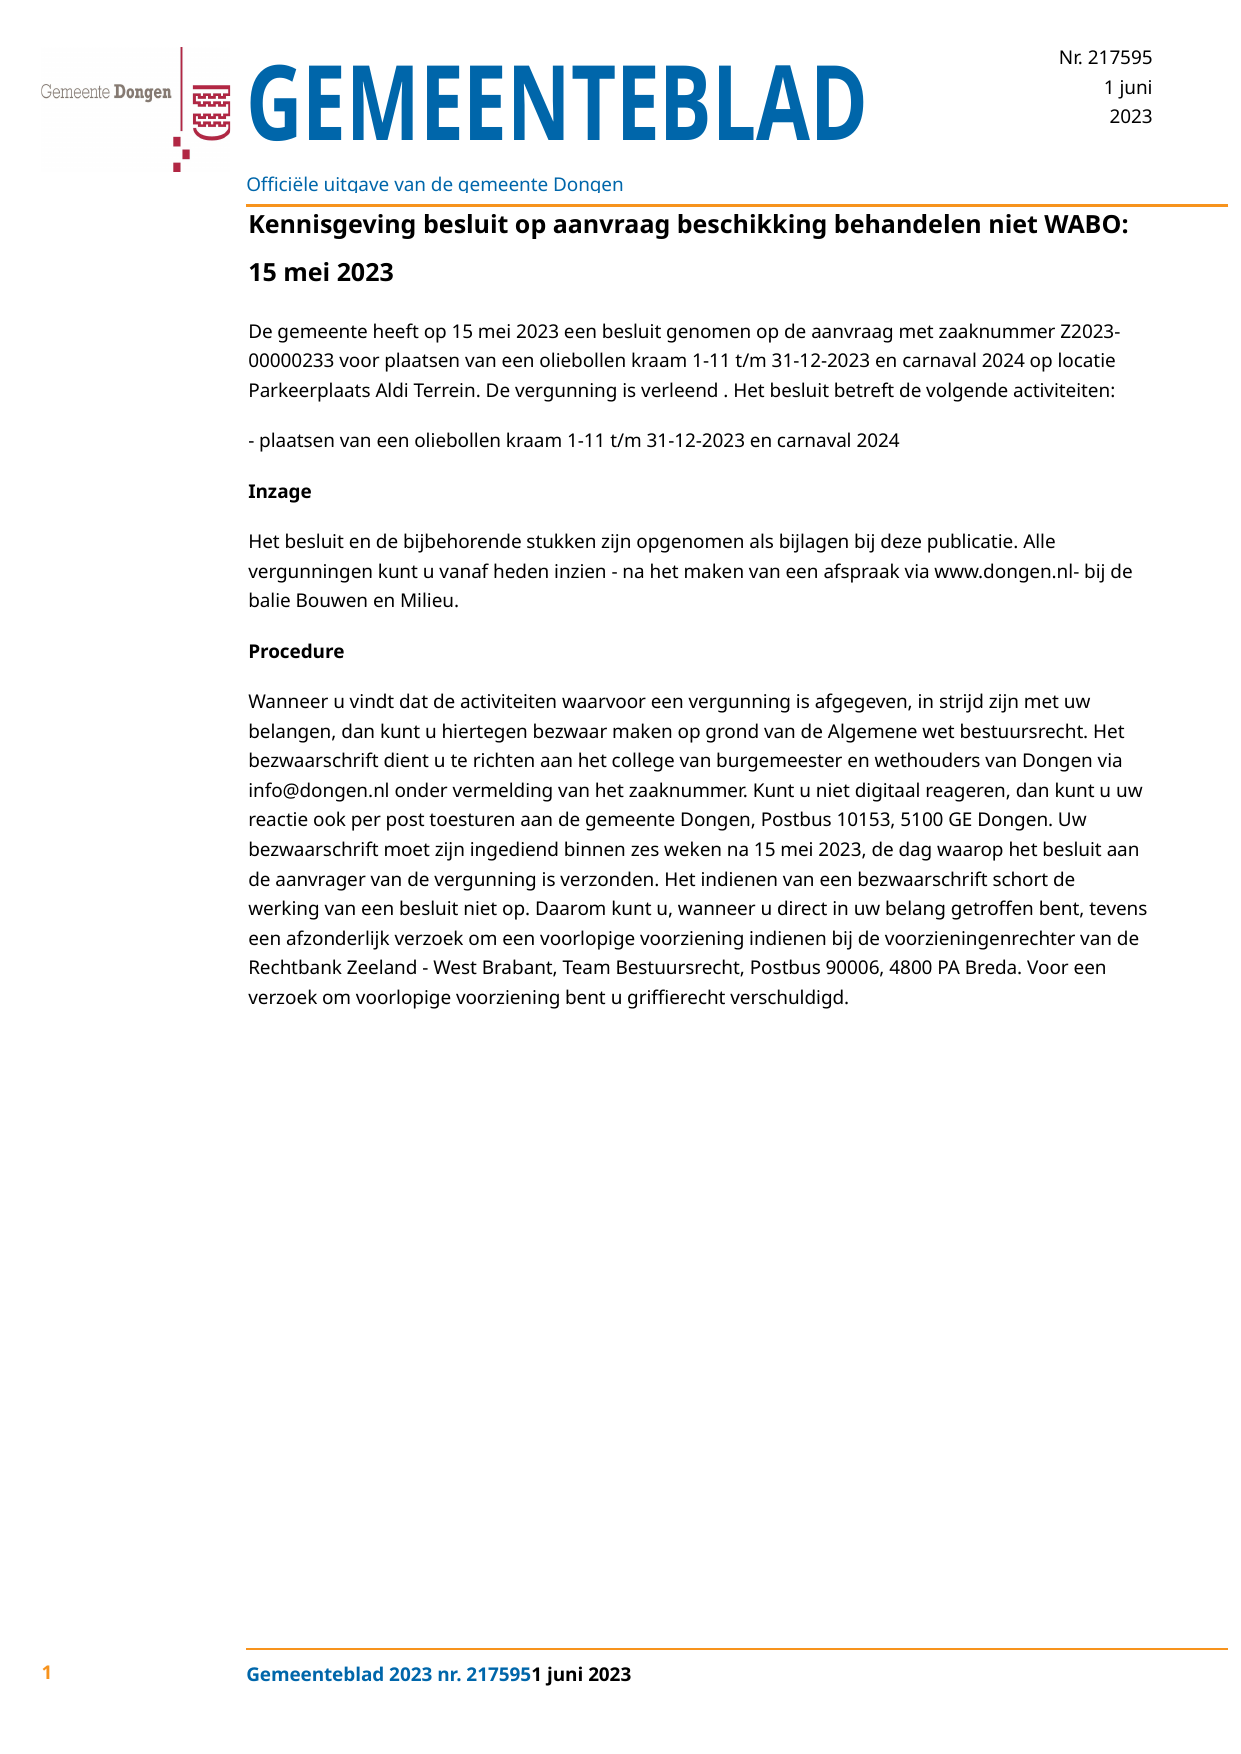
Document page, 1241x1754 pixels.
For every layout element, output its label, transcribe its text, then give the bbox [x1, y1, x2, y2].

text Het besluit en de bijbehorende stukken zijn opgenomen als bijlagen bij deze publicatie. Alle vergunningen kunt u vanaf heden inzien - na het maken van een afspraak via www.dongen.nl- bij de balie Bouwen en Milieu. [248, 528, 1152, 613]
text - plaatsen van een oliebollen kraam 1-11 t/m 31-12-2023 en carnaval 2024 [248, 427, 1152, 453]
text Inzage [248, 478, 1152, 504]
picture [41, 47, 231, 172]
text De gemeente heeft op 15 mei 2023 een besluit genomen op de aanvraag met zaaknummer Z2023-00000233 voor plaatsen van een oliebollen kraam 1-11 t/m 31-12-2023 en carnaval 2024 op locatie Parkeerplaats Aldi Terrein. De vergunning is verleend . Het besluit betreft de volgende activiteiten: [248, 318, 1152, 403]
text Procedure [248, 638, 1152, 664]
text Wanneer u vindt dat de activiteiten waarvoor een vergunning is afgegeven, in strijd zijn met uw belangen, dan kunt u hiertegen bezwaar maken op grond van de Algemene wet bestuursrecht. Het bezwaarschrift dient u te richten aan het college van burgemeester en wethouders van Dongen via info@dongen.nl onder vermelding van het zaaknummer. Kunt u niet digitaal reageren, dan kunt u uw reactie ook per post toesturen aan de gemeente Dongen, Postbus 10153, 5100 GE Dongen. Uw bezwaarschrift moet zijn ingediend binnen zes weken na 15 mei 2023, de dag waarop het besluit aan de aanvrager van de vergunning is verzonden. Het indienen van een bezwaarschrift schort de werking van een besluit niet op. Daarom kunt u, wanneer u direct in uw belang getroffen bent, tevens een afzonderlijk verzoek om een voorlopige voorziening indienen bij de voorzieningenrechter van de Rechtbank Zeeland - West Brabant, Team Bestuursrecht, Postbus 90006, 4800 PA Breda. Voor een verzoek om voorlopige voorziening bent u griffierecht verschuldigd. [248, 688, 1152, 1010]
text Kennisgeving besluit op aanvraag beschikking behandelen niet WABO: 15 mei 2023 [248, 207, 1152, 288]
